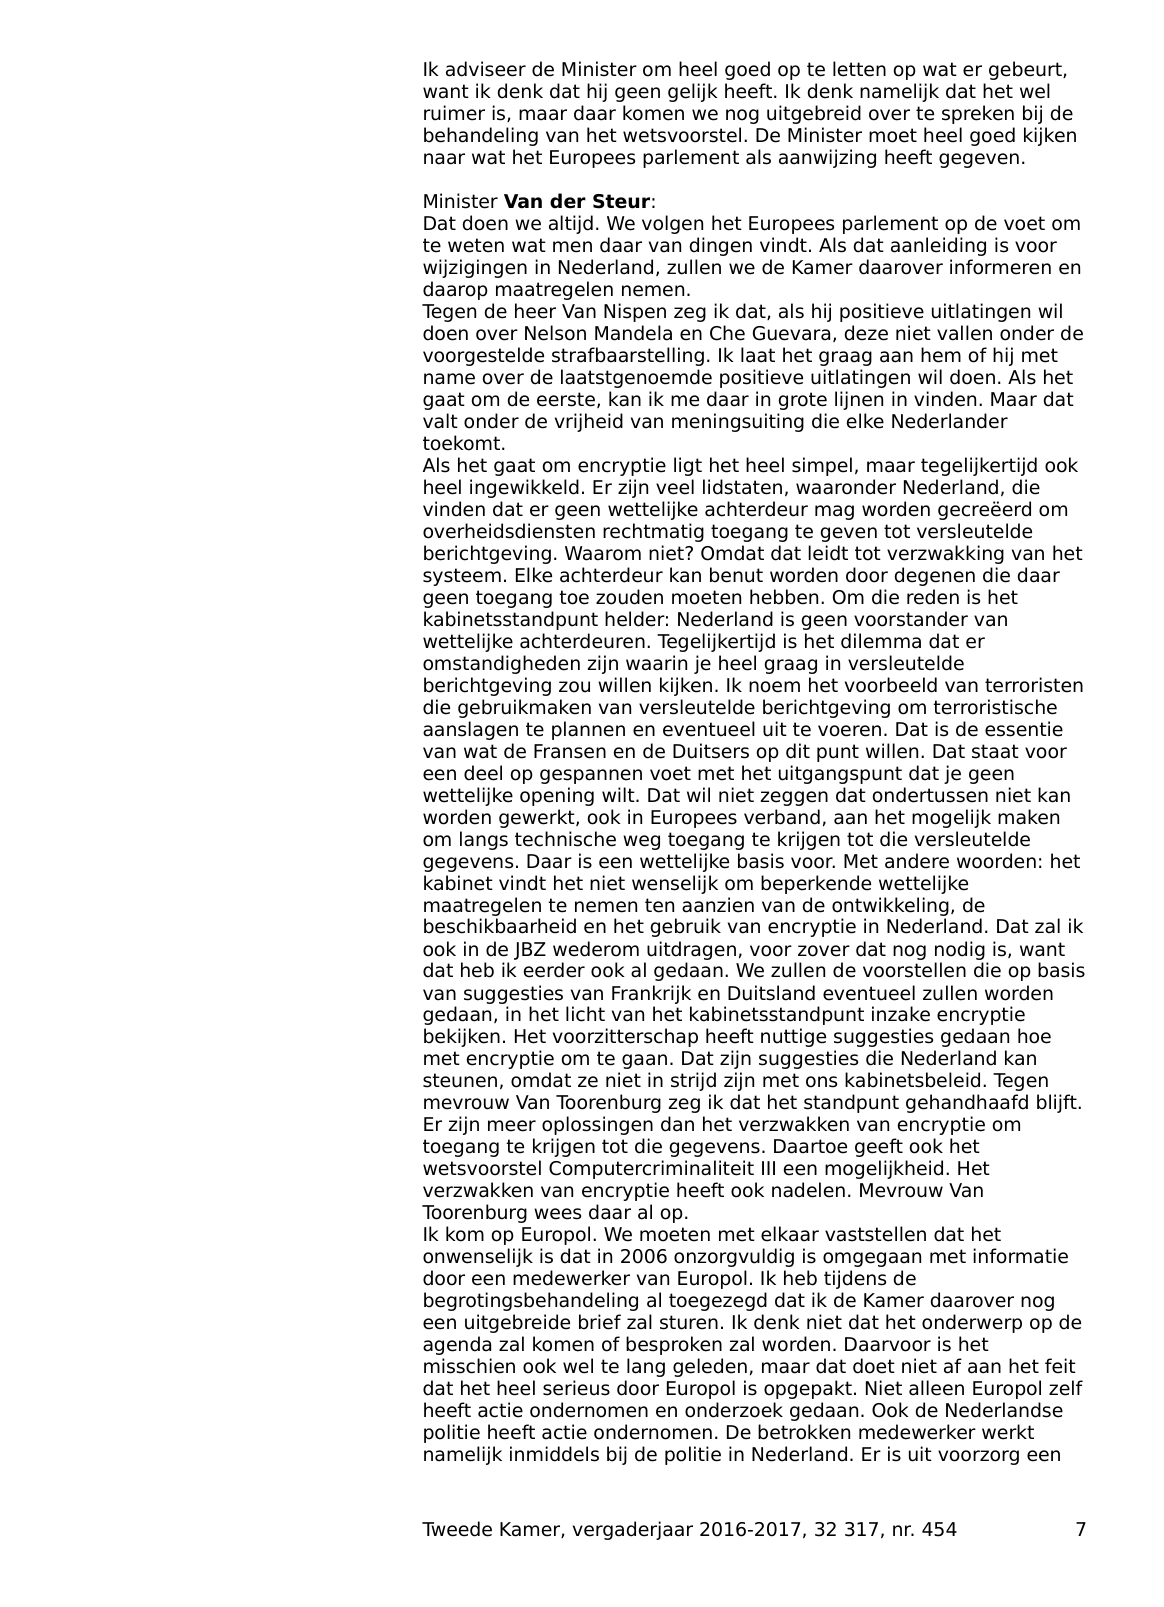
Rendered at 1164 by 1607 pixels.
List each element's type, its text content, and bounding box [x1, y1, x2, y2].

text Als het gaat om encryptie ligt het heel simpel, maar tegelijkertijd ook heel ingewikkeld. Er zijn veel lidstaten, waaronder Nederland, die vinden dat er geen wettelijke achterdeur mag worden gecreëerd om overheidsdiensten rechtmatig toegang te geven tot versleutelde berichtgeving. Waarom niet? Omdat dat leidt tot verzwakking van het systeem. Elke achterdeur kan benut worden door degenen die daar geen toegang toe zouden moeten hebben. Om die reden is het kabinetsstandpunt helder: Nederland is geen voorstander van wettelijke achterdeuren. Tegelijkertijd is het dilemma dat er omstandigheden zijn waarin je heel graag in versleutelde berichtgeving zou willen kijken. Ik noem het voorbeeld van terroristen die gebruikmaken van versleutelde berichtgeving om terroristische aanslagen te plannen en eventueel uit te voeren. Dat is de essentie van wat de Fransen en de Duitsers op dit punt willen. Dat staat voor een deel op gespannen voet met het uitgangspunt dat je geen wettelijke opening wilt. Dat wil niet zeggen dat ondertussen niet kan worden gewerkt, ook in Europees verband, aan het mogelijk maken om langs technische weg toegang te krijgen tot die versleutelde gegevens. Daar is een wettelijke basis voor. Met andere woorden: het kabinet vindt het niet wenselijk om beperkende wettelijke maatregelen te nemen ten aanzien van de ontwikkeling, de beschikbaarheid en het gebruik van encryptie in Nederland. Dat zal ik ook in de JBZ wederom uitdragen, voor zover dat nog nodig is, want dat heb ik eerder ook al gedaan. We zullen de voorstellen die op basis van suggesties van Frankrijk en Duitsland eventueel zullen worden gedaan, in het licht van het kabinetsstandpunt inzake encryptie bekijken. Het voorzitterschap heeft nuttige suggesties gedaan hoe met encryptie om te gaan. Dat zijn suggesties die Nederland kan steunen, omdat ze niet in strijd zijn met ons kabinetsbeleid. Tegen mevrouw Van Toorenburg zeg ik dat het standpunt gehandhaafd blijft. Er zijn meer oplossingen dan het verzwakken van encryptie om toegang te krijgen tot die gegevens. Daartoe geeft ook het wetsvoorstel Computercriminaliteit III een mogelijkheid. Het verzwakken van encryptie heeft ook nadelen. Mevrouw Van Toorenburg wees daar al op. [422, 455, 1087, 1224]
text Ik kom op Europol. We moeten met elkaar vaststellen dat het onwenselijk is dat in 2006 onzorgvuldig is omgegaan met informatie door een medewerker van Europol. Ik heb tijdens de begrotingsbehandeling al toegezegd dat ik de Kamer daarover nog een uitgebreide brief zal sturen. Ik denk niet dat het onderwerp op de agenda zal komen of besproken zal worden. Daarvoor is het misschien ook wel te lang geleden, maar dat doet niet af aan het feit dat het heel serieus door Europol is opgepakt. Niet alleen Europol zelf heeft actie ondernomen en onderzoek gedaan. Ook de Nederlandse politie heeft actie ondernomen. De betrokken medewerker werkt namelijk inmiddels bij de politie in Nederland. Er is uit voorzorg een [422, 1224, 1087, 1466]
text Tegen de heer Van Nispen zeg ik dat, als hij positieve uitlatingen wil doen over Nelson Mandela en Che Guevara, deze niet vallen onder de voorgestelde strafbaarstelling. Ik laat het graag aan hem of hij met name over de laatstgenoemde positieve uitlatingen wil doen. Als het gaat om de eerste, kan ik me daar in grote lijnen in vinden. Maar dat valt onder de vrijheid van meningsuiting die elke Nederlander toekomt. [422, 301, 1087, 455]
text Minister Van der Steur: [422, 191, 1087, 213]
text Dat doen we altijd. We volgen het Europees parlement op de voet om te weten wat men daar van dingen vindt. Als dat aanleiding is voor wijzigingen in Nederland, zullen we de Kamer daarover informeren en daarop maatregelen nemen. [422, 213, 1087, 301]
text Ik adviseer de Minister om heel goed op te letten op wat er gebeurt, want ik denk dat hij geen gelijk heeft. Ik denk namelijk dat het wel ruimer is, maar daar komen we nog uitgebreid over te spreken bij de behandeling van het wetsvoorstel. De Minister moet heel goed kijken naar wat het Europees parlement als aanwijzing heeft gegeven. [422, 59, 1087, 169]
